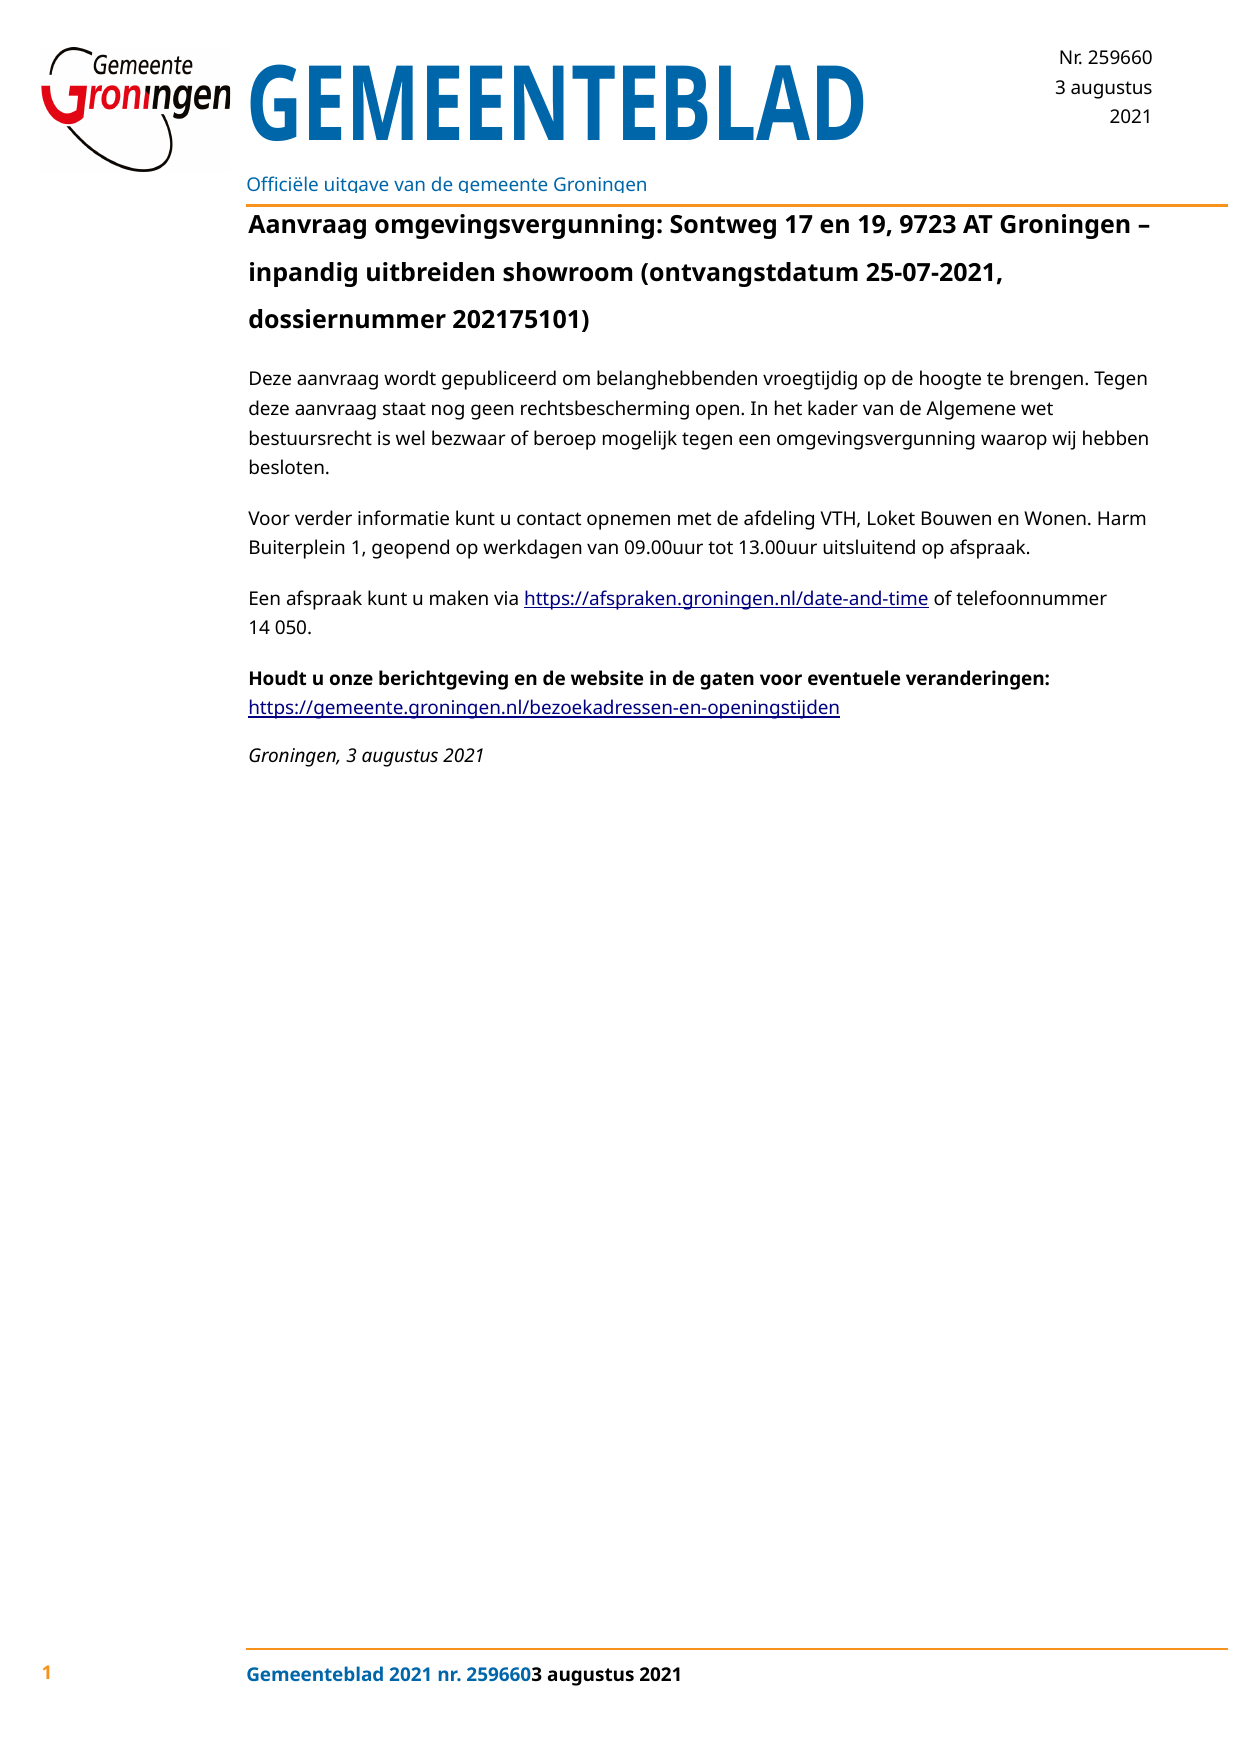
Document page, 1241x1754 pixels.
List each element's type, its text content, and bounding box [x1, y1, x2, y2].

text Houdt u onze berichtgeving en de website in de gaten voor eventuele veranderingen: https://gemeente.groningen.nl/bezoekadressen-en-openingstijden [248, 665, 1152, 720]
text Deze aanvraag wordt gepubliceerd om belanghebbenden vroegtijdig op de hoogte te brengen. Tegen deze aanvraag staat nog geen rechtsbescherming open. In het kader van de Algemene wet bestuursrecht is wel bezwaar of beroep mogelijk tegen een omgevingsvergunning waarop wij hebben besloten. [248, 366, 1152, 480]
text Aanvraag omgevingsvergunning: Sontweg 17 en 19, 9723 AT Groningen – inpandig uitbreiden showroom (ontvangstdatum 25-07-2021, dossiernummer 202175101) [248, 207, 1152, 336]
text Voor verder informatie kunt u contact opnemen met de afdeling VTH, Loket Bouwen en Wonen. Harm Buiterplein 1, geopend op werkdagen van 09.00uur tot 13.00uur uitsluitend op afspraak. [248, 505, 1152, 560]
text Groningen, 3 augustus 2021 [248, 742, 1152, 768]
picture [41, 47, 231, 172]
text Een afspraak kunt u maken via https://afspraken.groningen.nl/date-and-time of telefoonnummer 14 050. [248, 585, 1152, 640]
